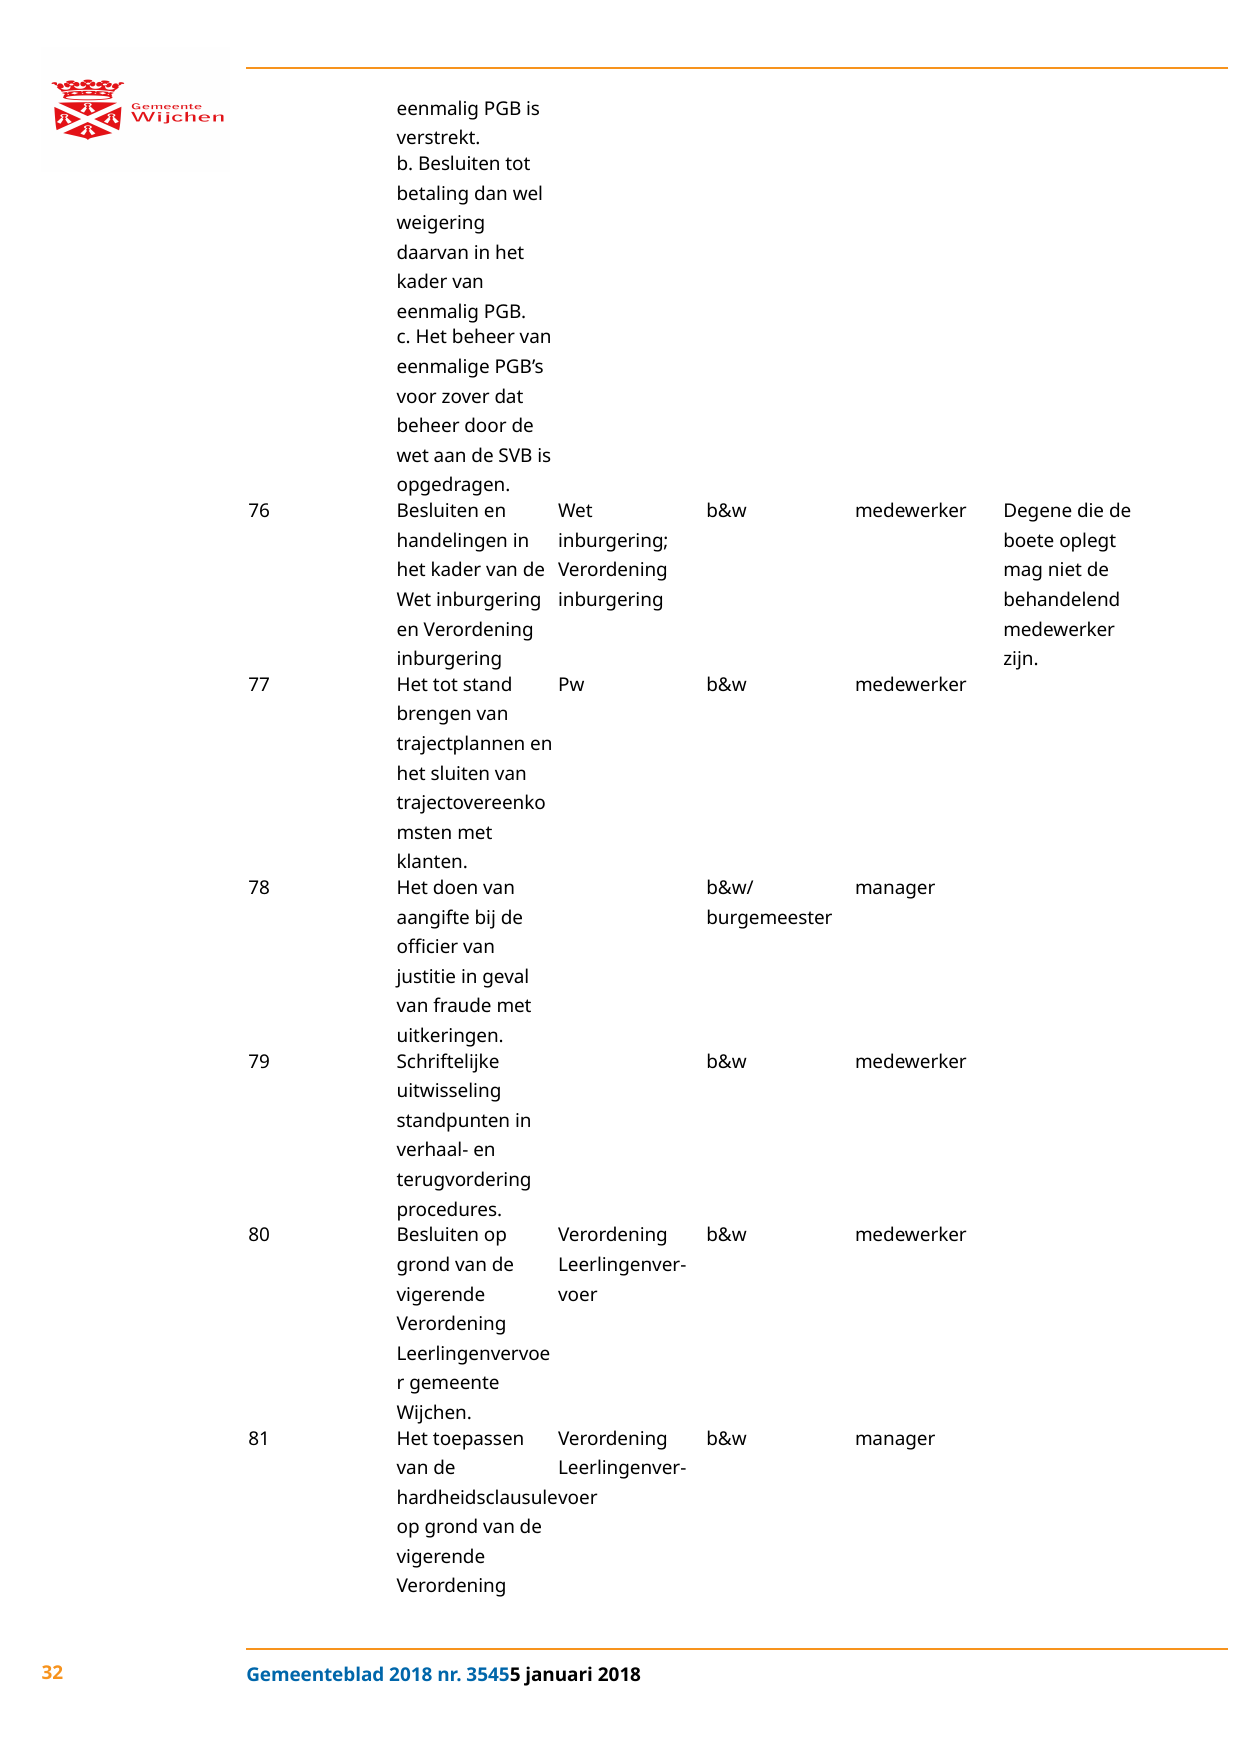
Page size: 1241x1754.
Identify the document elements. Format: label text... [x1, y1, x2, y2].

table_cell [558, 95, 706, 150]
table_cell b&w [706, 498, 855, 671]
table_cell [855, 324, 1003, 497]
table_cell [558, 150, 706, 324]
table_cell b&w [706, 1425, 855, 1598]
table_cell [1003, 324, 1152, 497]
table_cell [248, 95, 396, 150]
table_cell Verordening Leerlingenver-voer [558, 1425, 706, 1598]
table_cell b. Besluiten tot betaling dan wel weigering daarvan in het kader van eenmalig PGB. [396, 150, 558, 324]
table_cell medewerker [855, 671, 1003, 874]
table_cell [1003, 874, 1152, 1048]
table_cell b&w [706, 671, 855, 874]
table_cell medewerker [855, 1048, 1003, 1222]
table_cell Pw [558, 671, 706, 874]
table_cell manager [855, 874, 1003, 1048]
table_cell Besluiten en handelingen in het kader van de Wet inburgering en Verordening inburgering [396, 498, 558, 671]
table_cell [1003, 671, 1152, 874]
table_cell 76 [248, 498, 396, 671]
table_cell medewerker [855, 1222, 1003, 1425]
table_cell 78 [248, 874, 396, 1048]
table_cell [558, 1048, 706, 1222]
table_cell [558, 874, 706, 1048]
table_cell [248, 324, 396, 497]
table_cell Verordening Leerlingenver-voer [558, 1222, 706, 1425]
table_cell 79 [248, 1048, 396, 1222]
table_cell Het toepassen van de hardheidsclausule op grond van de vigerende Verordening [396, 1425, 558, 1598]
table_cell manager [855, 1425, 1003, 1598]
picture [41, 47, 231, 172]
table_cell [1003, 1048, 1152, 1222]
table_cell [1003, 150, 1152, 324]
table_cell Schriftelijke uitwisseling standpunten in verhaal- en terugvordering procedures. [396, 1048, 558, 1222]
table_cell b&w [706, 1222, 855, 1425]
table_cell eenmalig PGB is verstrekt. [396, 95, 558, 150]
table_cell Degene die de boete oplegt mag niet de behandelend medewerker zijn. [1003, 498, 1152, 671]
table_cell [248, 150, 396, 324]
table_cell [855, 95, 1003, 150]
table_cell [706, 324, 855, 497]
table_cell Besluiten op grond van de vigerende Verordening Leerlingenvervoer gemeente Wijchen. [396, 1222, 558, 1425]
table_cell Het doen van aangifte bij de officier van justitie in geval van fraude met uitkeringen. [396, 874, 558, 1048]
table_cell [1003, 1222, 1152, 1425]
table_cell [1003, 1425, 1152, 1598]
table_cell Wet inburgering; Verordening inburgering [558, 498, 706, 671]
table_cell medewerker [855, 498, 1003, 671]
table_cell [1003, 95, 1152, 150]
table_cell [706, 95, 855, 150]
table_cell 77 [248, 671, 396, 874]
table_cell [558, 324, 706, 497]
table_cell Het tot stand brengen van trajectplannen en het sluiten van trajectovereenkomsten met klanten. [396, 671, 558, 874]
table_cell 80 [248, 1222, 396, 1425]
table_cell b&w/burgemeester [706, 874, 855, 1048]
table_cell b&w [706, 1048, 855, 1222]
table_cell c. Het beheer van eenmalige PGB’s voor zover dat beheer door de wet aan de SVB is opgedragen. [396, 324, 558, 497]
table_cell [855, 150, 1003, 324]
table_cell 81 [248, 1425, 396, 1598]
table_cell [706, 150, 855, 324]
